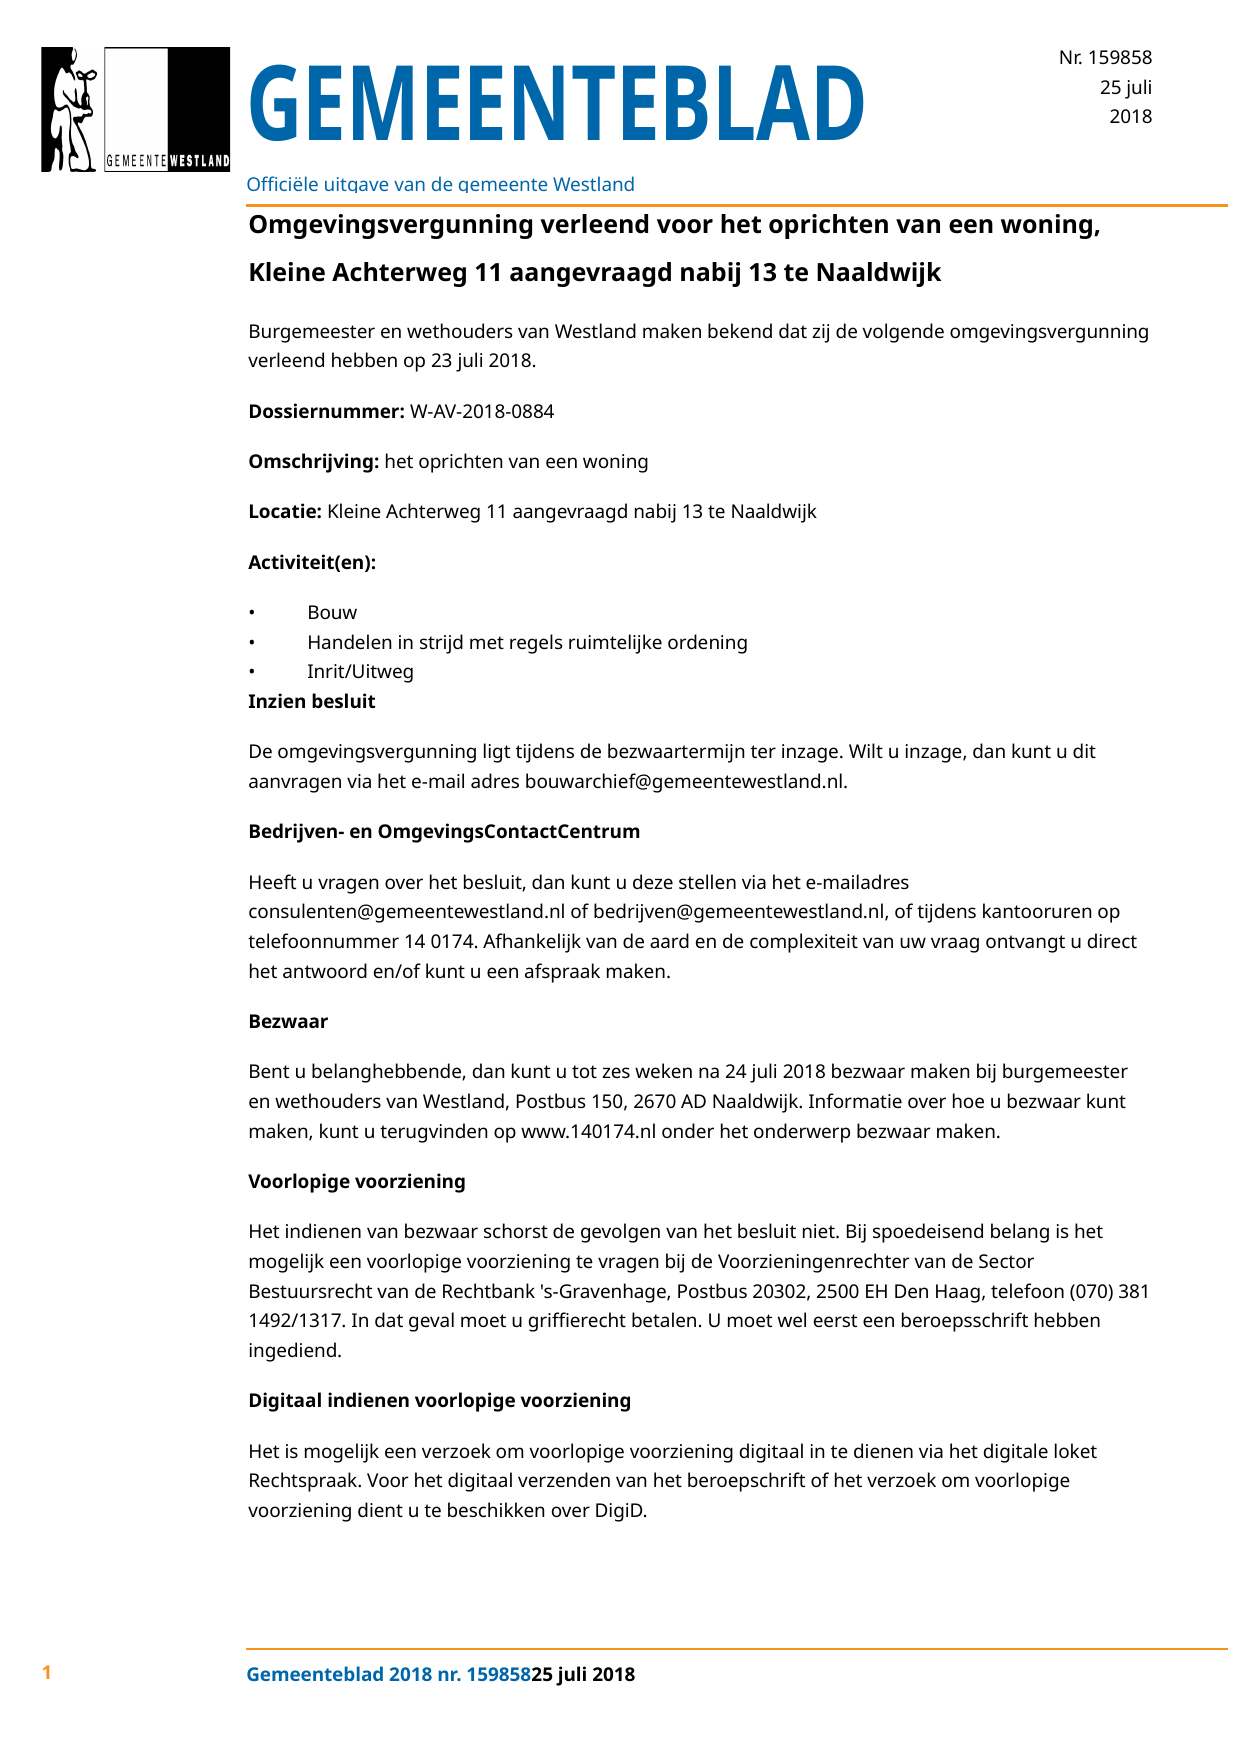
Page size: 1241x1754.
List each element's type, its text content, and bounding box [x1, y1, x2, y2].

text Digitaal indienen voorlopige voorziening [248, 1387, 1152, 1413]
text Omgevingsvergunning verleend voor het oprichten van een woning, Kleine Achterweg 11 aangevraagd nabij 13 te Naaldwijk [248, 207, 1152, 288]
picture [41, 47, 231, 172]
text Inzien besluit [248, 688, 1152, 714]
list Inrit/Uitweg [248, 659, 1152, 684]
text De omgevingsvergunning ligt tijdens de bezwaartermijn ter inzage. Wilt u inzage, dan kunt u dit aanvragen via het e-mail adres bouwarchief@gemeentewestland.nl. [248, 739, 1152, 794]
text Bent u belanghebbende, dan kunt u tot zes weken na 24 juli 2018 bezwaar maken bij burgemeester en wethouders van Westland, Postbus 150, 2670 AD Naaldwijk. Informatie over hoe u bezwaar kunt maken, kunt u terugvinden op www.140174.nl onder het onderwerp bezwaar maken. [248, 1059, 1152, 1144]
text Activiteit(en): [248, 549, 1152, 575]
text Locatie: Kleine Achterweg 11 aangevraagd nabij 13 te Naaldwijk [248, 499, 1152, 524]
list Bouw [248, 599, 1152, 625]
text Omschrijving: het oprichten van een woning [248, 448, 1152, 474]
text Bezwaar [248, 1008, 1152, 1034]
text Het indienen van bezwaar schorst de gevolgen van het besluit niet. Bij spoedeisend belang is het mogelijk een voorlopige voorziening te vragen bij de Voorzieningenrechter van de Sector Bestuursrecht van de Rechtbank 's-Gravenhage, Postbus 20302, 2500 EH Den Haag, telefoon (070) 381 1492/1317. In dat geval moet u griffierecht betalen. U moet wel eerst een beroepsschrift hebben ingediend. [248, 1219, 1152, 1363]
text Dossiernummer: W-AV-2018-0884 [248, 398, 1152, 424]
list Handelen in strijd met regels ruimtelijke ordening [248, 629, 1152, 655]
text Heeft u vragen over het besluit, dan kunt u deze stellen via het e-mailadres consulenten@gemeentewestland.nl of bedrijven@gemeentewestland.nl, of tijdens kantooruren op telefoonnummer 14 0174. Afhankelijk van de aard en de complexiteit van uw vraag ontvangt u direct het antwoord en/of kunt u een afspraak maken. [248, 869, 1152, 984]
text Het is mogelijk een verzoek om voorlopige voorziening digitaal in te dienen via het digitale loket Rechtspraak. Voor het digitaal verzenden van het beroepschrift of het verzoek om voorlopige voorziening dient u te beschikken over DigiD. [248, 1438, 1152, 1523]
text Voorlopige voorziening [248, 1168, 1152, 1194]
text Bedrijven- en OmgevingsContactCentrum [248, 819, 1152, 844]
text Burgemeester en wethouders van Westland maken bekend dat zij de volgende omgevingsvergunning verleend hebben op 23 juli 2018. [248, 318, 1152, 373]
